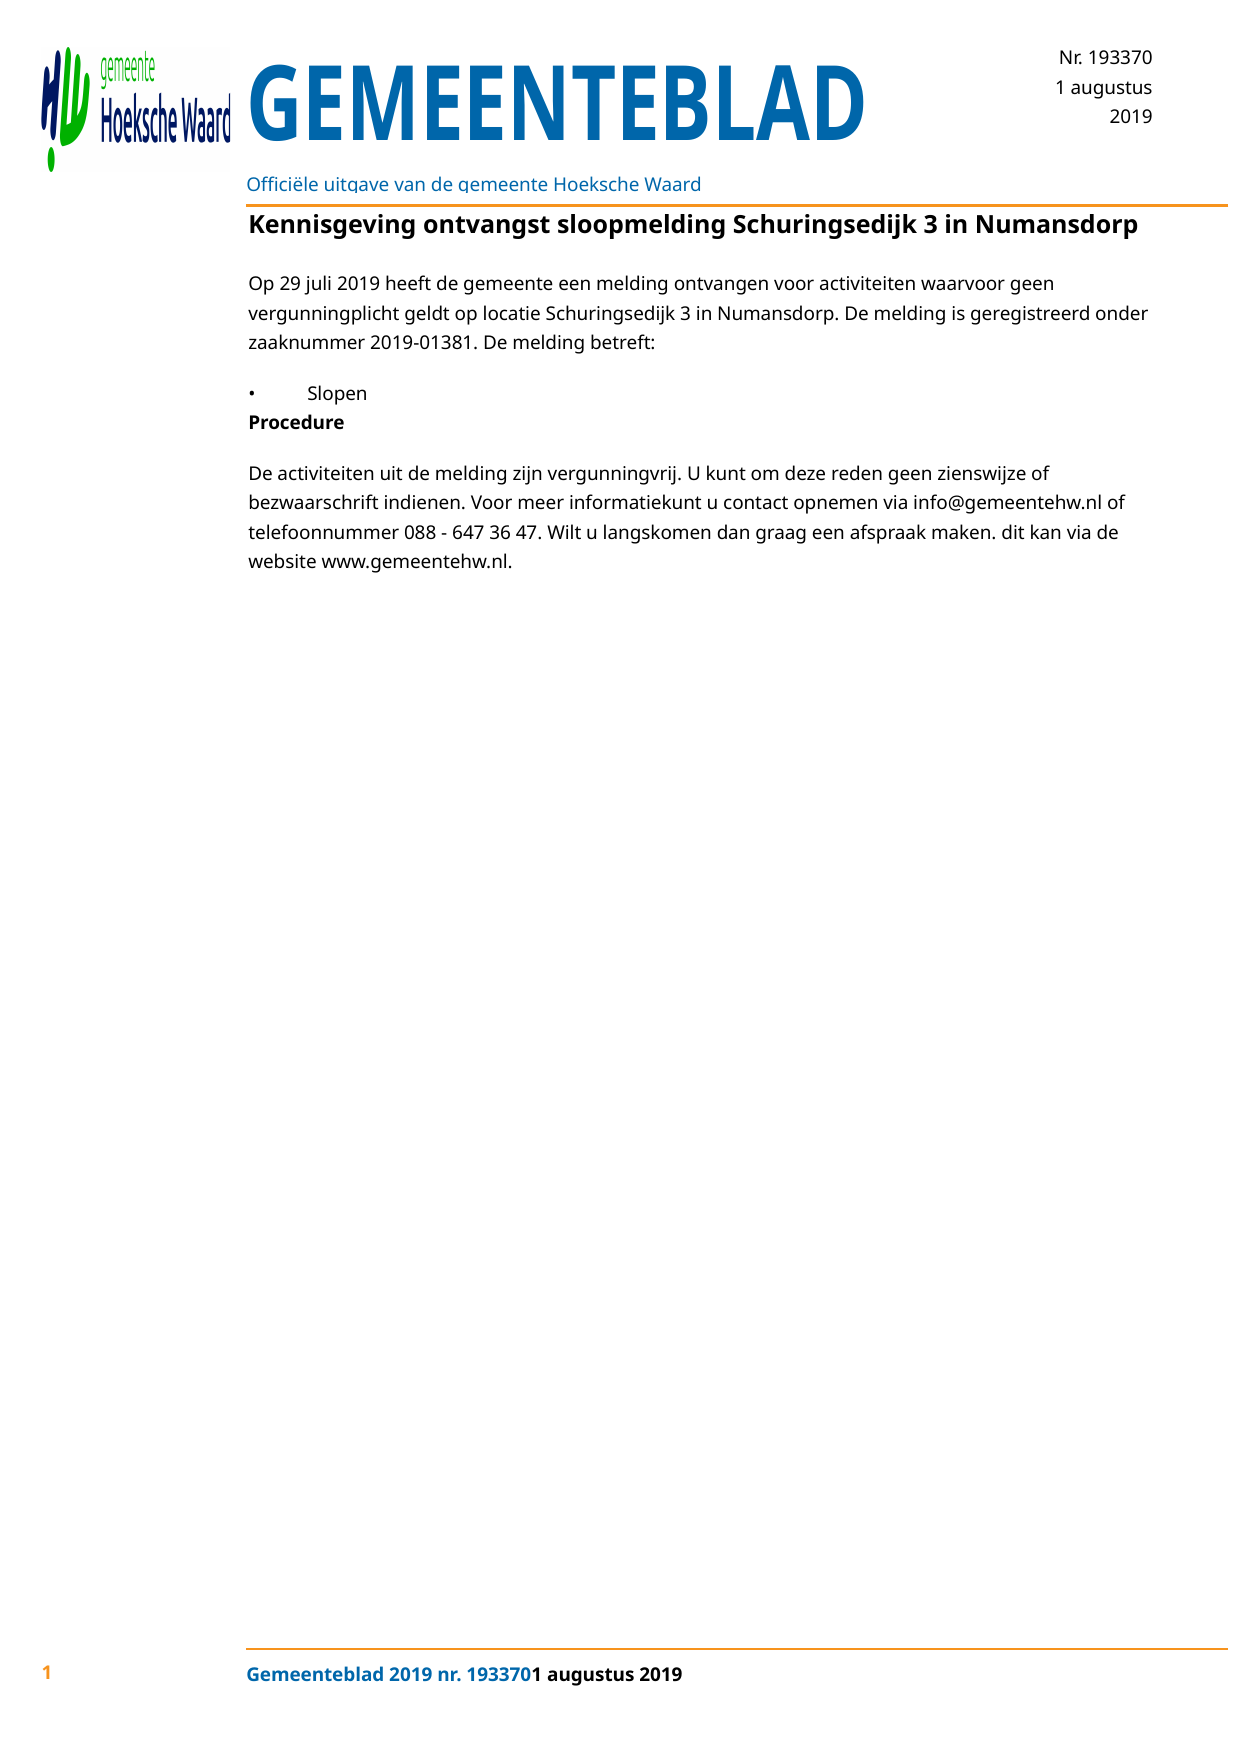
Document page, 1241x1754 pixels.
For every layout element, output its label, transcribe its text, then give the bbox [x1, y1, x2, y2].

picture [41, 47, 231, 172]
text Kennisgeving ontvangst sloopmelding Schuringsedijk 3 in Numansdorp [248, 207, 1152, 241]
text De activiteiten uit de melding zijn vergunningvrij. U kunt om deze reden geen zienswijze of bezwaarschrift indienen. Voor meer informatiekunt u contact opnemen via info@gemeentehw.nl of telefoonnummer 088 - 647 36 47. Wilt u langskomen dan graag een afspraak maken. dit kan via de website www.gemeentehw.nl. [248, 460, 1152, 574]
text Procedure [248, 409, 1152, 435]
list Slopen [248, 380, 1152, 406]
text Op 29 juli 2019 heeft de gemeente een melding ontvangen voor activiteiten waarvoor geen vergunningplicht geldt op locatie Schuringsedijk 3 in Numansdorp. De melding is geregistreerd onder zaaknummer 2019-01381. De melding betreft: [248, 270, 1152, 355]
